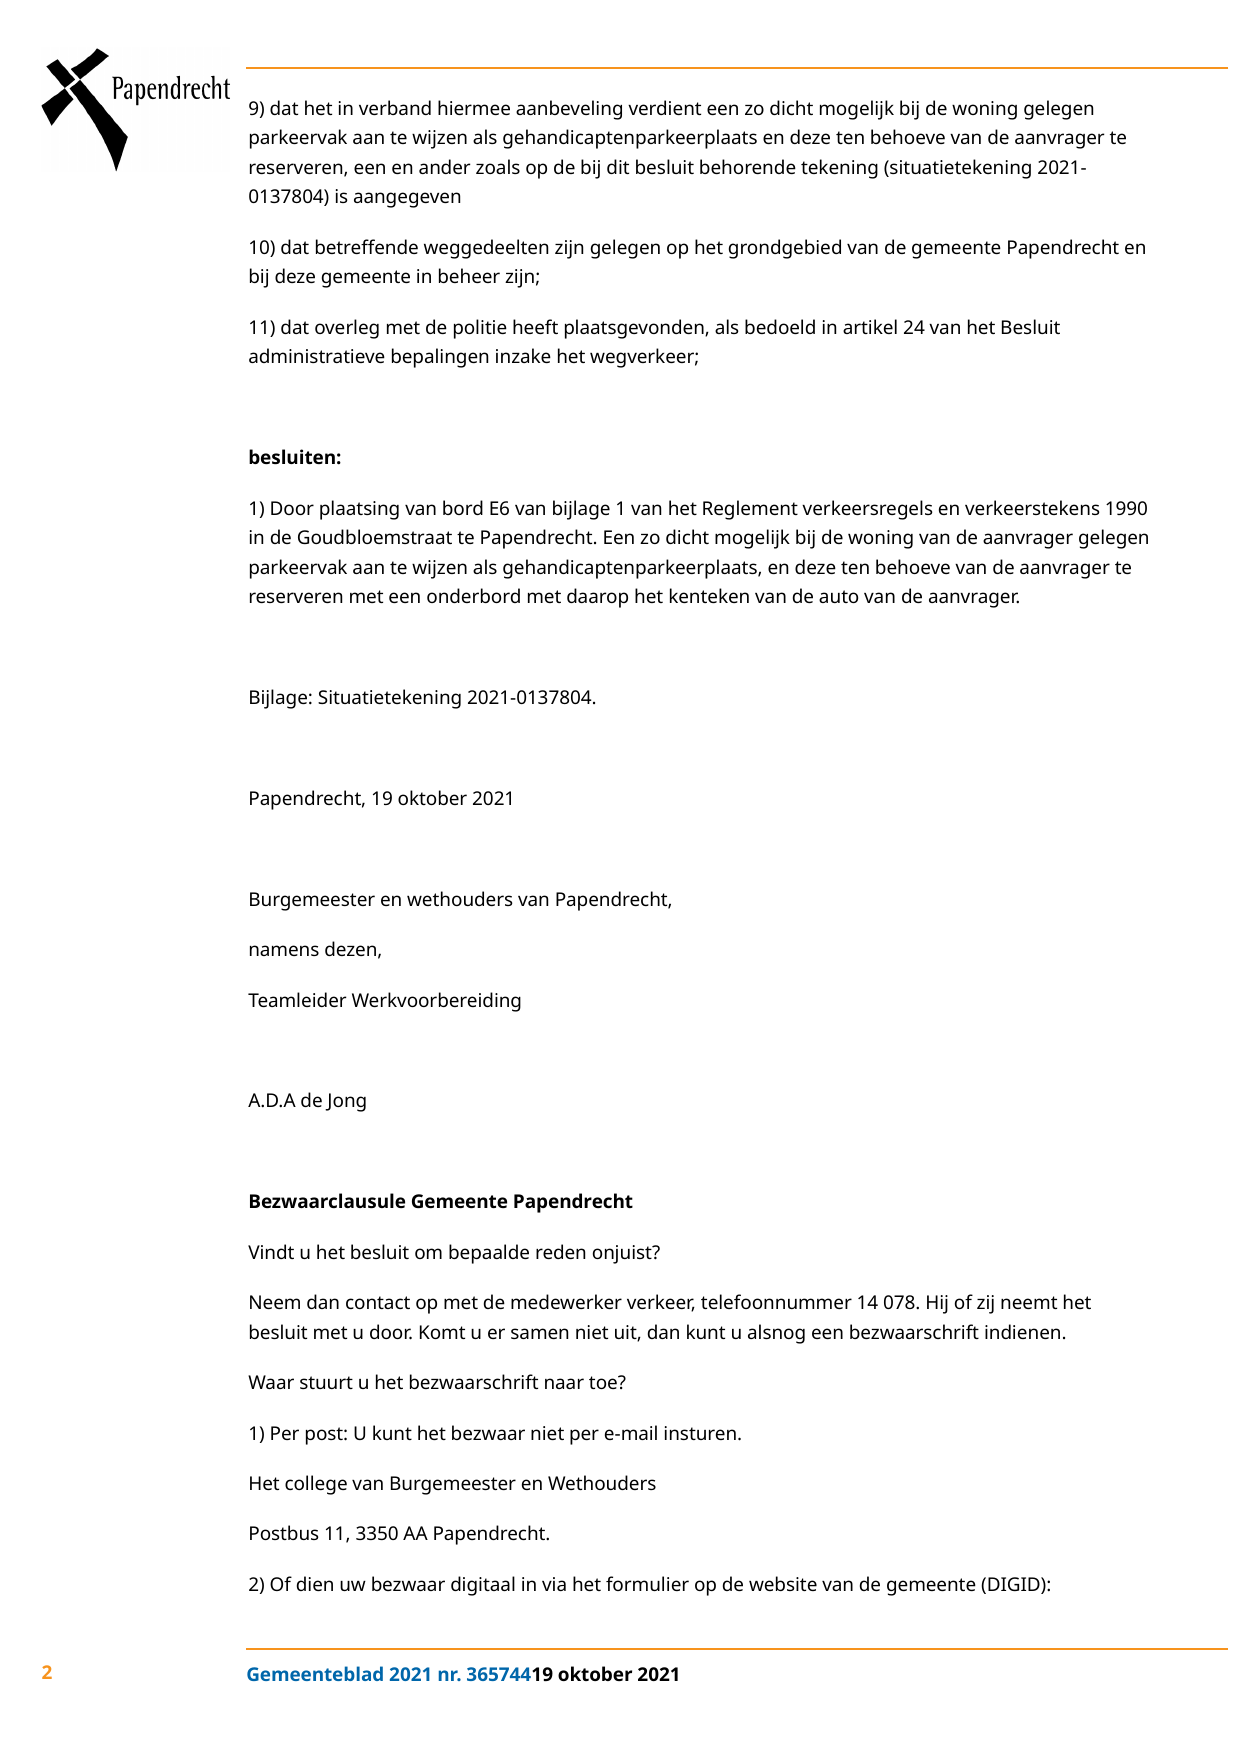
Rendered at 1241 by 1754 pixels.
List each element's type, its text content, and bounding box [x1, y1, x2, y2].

text besluiten: [248, 444, 1152, 470]
text Neem dan contact op met de medewerker verkeer, telefoonnummer 14 078. Hij of zij neemt het besluit met u door. Komt u er samen niet uit, dan kunt u alsnog een bezwaarschrift indienen. [248, 1289, 1152, 1345]
text 1) Per post: U kunt het bezwaar niet per e-mail insturen. [248, 1420, 1152, 1446]
text Burgemeester en wethouders van Papendrecht, [248, 886, 1152, 912]
text 11) dat overleg met de politie heeft plaatsgevonden, als bedoeld in artikel 24 van het Besluit administratieve bepalingen inzake het wegverkeer; [248, 314, 1152, 369]
text Papendrecht, 19 oktober 2021 [248, 785, 1152, 811]
text Bijlage: Situatietekening 2021-0137804. [248, 684, 1152, 710]
text 1) Door plaatsing van bord E6 van bijlage 1 van het Reglement verkeersregels en verkeerstekens 1990 in de Goudbloemstraat te Papendrecht. Een zo dicht mogelijk bij de woning van de aanvrager gelegen parkeervak aan te wijzen als gehandicaptenparkeerplaats, en deze ten behoeve van de aanvrager te reserveren met een onderbord met daarop het kenteken van de auto van de aanvrager. [248, 495, 1152, 609]
text Het college van Burgemeester en Wethouders [248, 1470, 1152, 1496]
picture [41, 47, 231, 172]
text 10) dat betreffende weggedeelten zijn gelegen op het grondgebied van de gemeente Papendrecht en bij deze gemeente in beheer zijn; [248, 234, 1152, 289]
text Vindt u het besluit om bepaalde reden onjuist? [248, 1239, 1152, 1265]
text Bezwaarclausule Gemeente Papendrecht [248, 1188, 1152, 1214]
text Postbus 11, 3350 AA Papendrecht. [248, 1521, 1152, 1546]
text 2) Of dien uw bezwaar digitaal in via het formulier op de website van de gemeente (DIGID): [248, 1571, 1152, 1597]
text namens dezen, [248, 936, 1152, 962]
text A.D.A de Jong [248, 1088, 1152, 1113]
text Teamleider Werkvoorbereiding [248, 987, 1152, 1013]
text Waar stuurt u het bezwaarschrift naar toe? [248, 1369, 1152, 1395]
text 9) dat het in verband hiermee aanbeveling verdient een zo dicht mogelijk bij de woning gelegen parkeervak aan te wijzen als gehandicaptenparkeerplaats en deze ten behoeve van de aanvrager te reserveren, een en ander zoals op de bij dit besluit behorende tekening (situatietekening 2021-0137804) is aangegeven [248, 95, 1152, 209]
